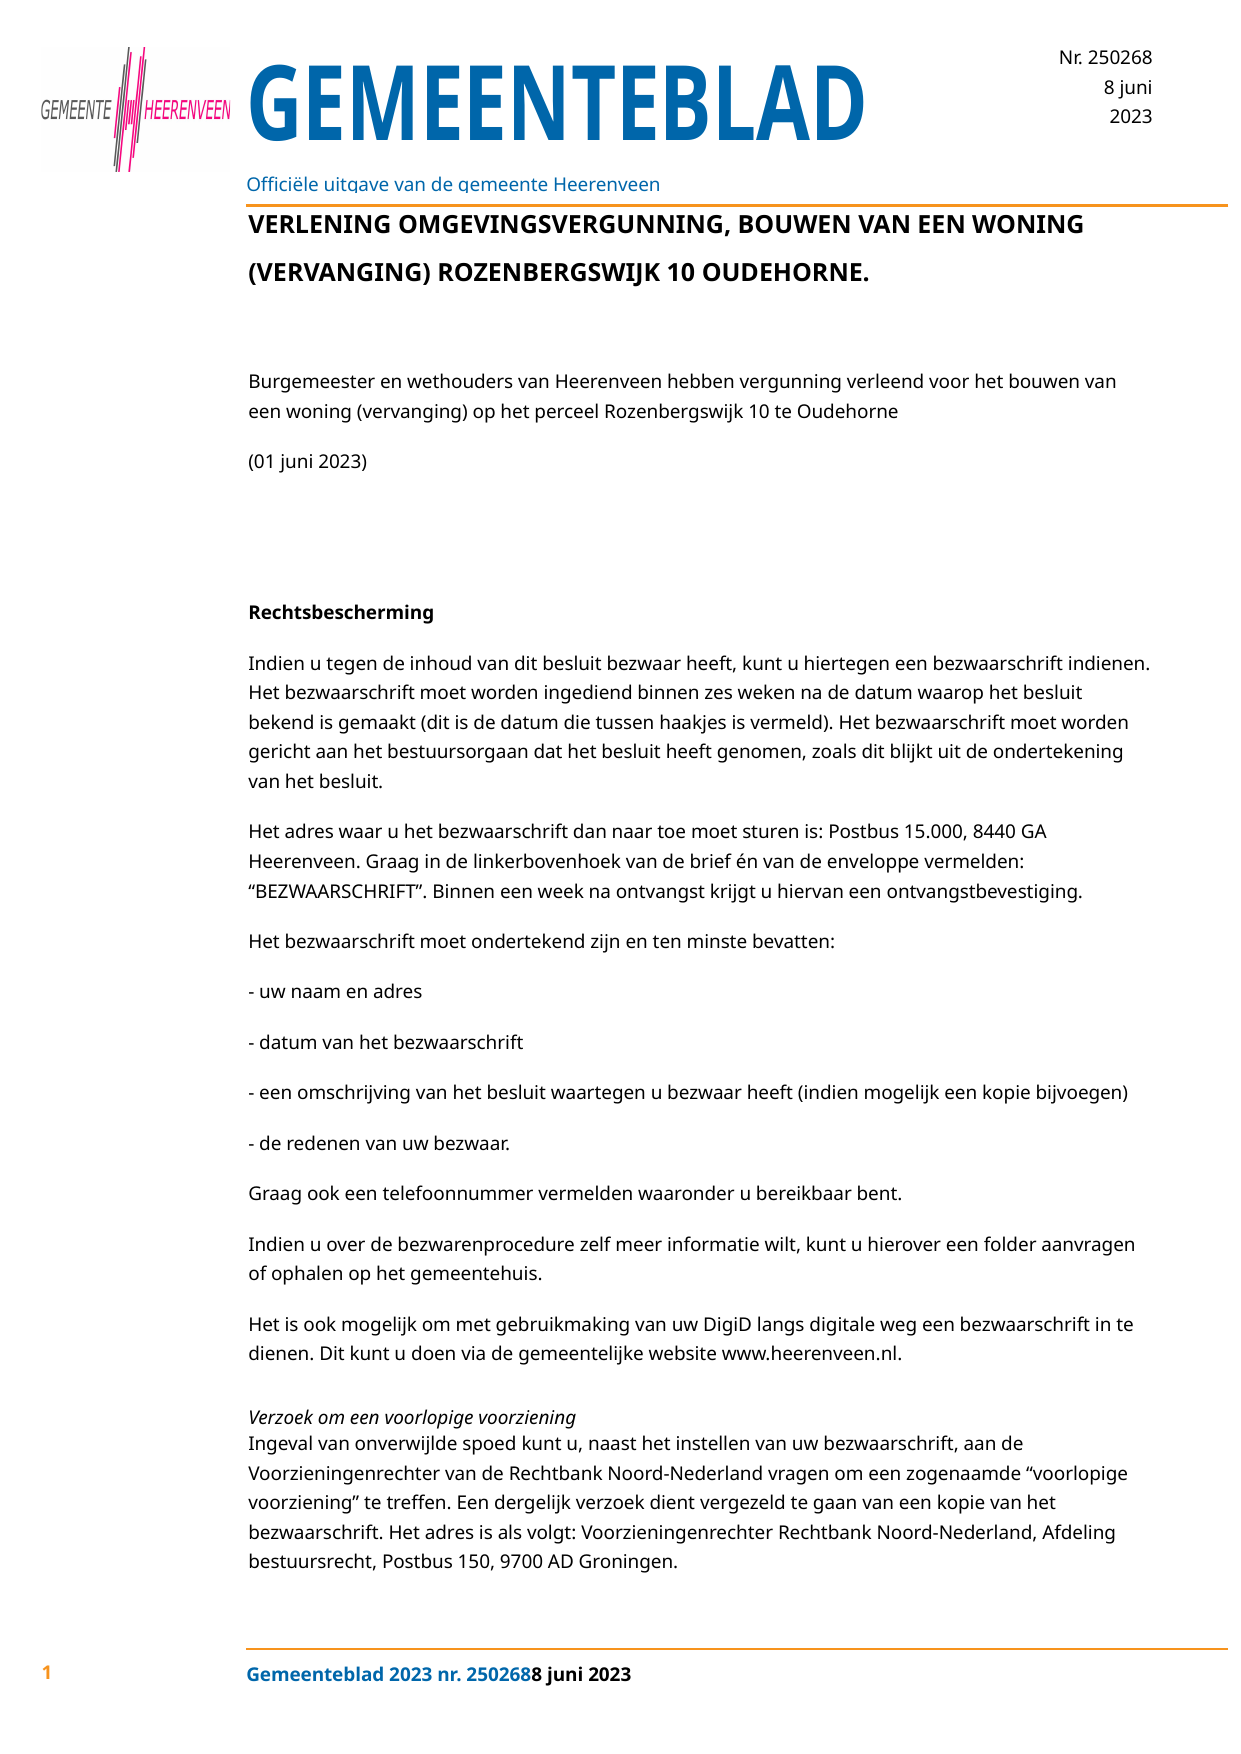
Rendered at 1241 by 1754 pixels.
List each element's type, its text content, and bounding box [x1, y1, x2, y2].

text - een omschrijving van het besluit waartegen u bezwaar heeft (indien mogelijk een kopie bijvoegen) [248, 1079, 1152, 1105]
text VERLENING OMGEVINGSVERGUNNING, BOUWEN VAN EEN WONING (VERVANGING) ROZENBERGSWIJK 10 OUDEHORNE. [248, 207, 1152, 288]
picture [41, 47, 231, 172]
text - de redenen van uw bezwaar. [248, 1130, 1152, 1156]
text Het is ook mogelijk om met gebruikmaking van uw DigiD langs digitale weg een bezwaarschrift in te dienen. Dit kunt u doen via de gemeentelijke website www.heerenveen.nl. [248, 1311, 1152, 1366]
text Graag ook een telefoonnummer vermelden waaronder u bereikbaar bent. [248, 1180, 1152, 1206]
text (01 juni 2023) [248, 448, 1152, 474]
text Ingeval van onverwijlde spoed kunt u, naast het instellen van uw bezwaarschrift, aan de Voorzieningenrechter van de Rechtbank Noord-Nederland vragen om een zogenaamde “voorlopige voorziening” te treffen. Een dergelijk verzoek dient vergezeld te gaan van een kopie van het bezwaarschrift. Het adres is als volgt: Voorzieningenrechter Rechtbank Noord-Nederland, Afdeling bestuursrecht, Postbus 150, 9700 AD Groningen. [248, 1430, 1152, 1574]
text Rechtsbescherming [248, 599, 1152, 625]
text Verzoek om een voorlopige voorziening [248, 1404, 1152, 1430]
text - uw naam en adres [248, 979, 1152, 1004]
text Indien u tegen de inhoud van dit besluit bezwaar heeft, kunt u hiertegen een bezwaarschrift indienen. Het bezwaarschrift moet worden ingediend binnen zes weken na de datum waarop het besluit bekend is gemaakt (dit is de datum die tussen haakjes is vermeld). Het bezwaarschrift moet worden gericht aan het bestuursorgaan dat het besluit heeft genomen, zoals dit blijkt uit de ondertekening van het besluit. [248, 650, 1152, 794]
text Burgemeester en wethouders van Heerenveen hebben vergunning verleend voor het bouwen van een woning (vervanging) op het perceel Rozenbergswijk 10 te Oudehorne [248, 368, 1152, 424]
text - datum van het bezwaarschrift [248, 1029, 1152, 1055]
text Het bezwaarschrift moet ondertekend zijn en ten minste bevatten: [248, 928, 1152, 954]
text Indien u over de bezwarenprocedure zelf meer informatie wilt, kunt u hierover een folder aanvragen of ophalen op het gemeentehuis. [248, 1231, 1152, 1286]
text Het adres waar u het bezwaarschrift dan naar toe moet sturen is: Postbus 15.000, 8440 GA Heerenveen. Graag in de linkerbovenhoek van de brief én van de enveloppe vermelden: “BEZWAARSCHRIFT”. Binnen een week na ontvangst krijgt u hiervan een ontvangstbevestiging. [248, 819, 1152, 904]
